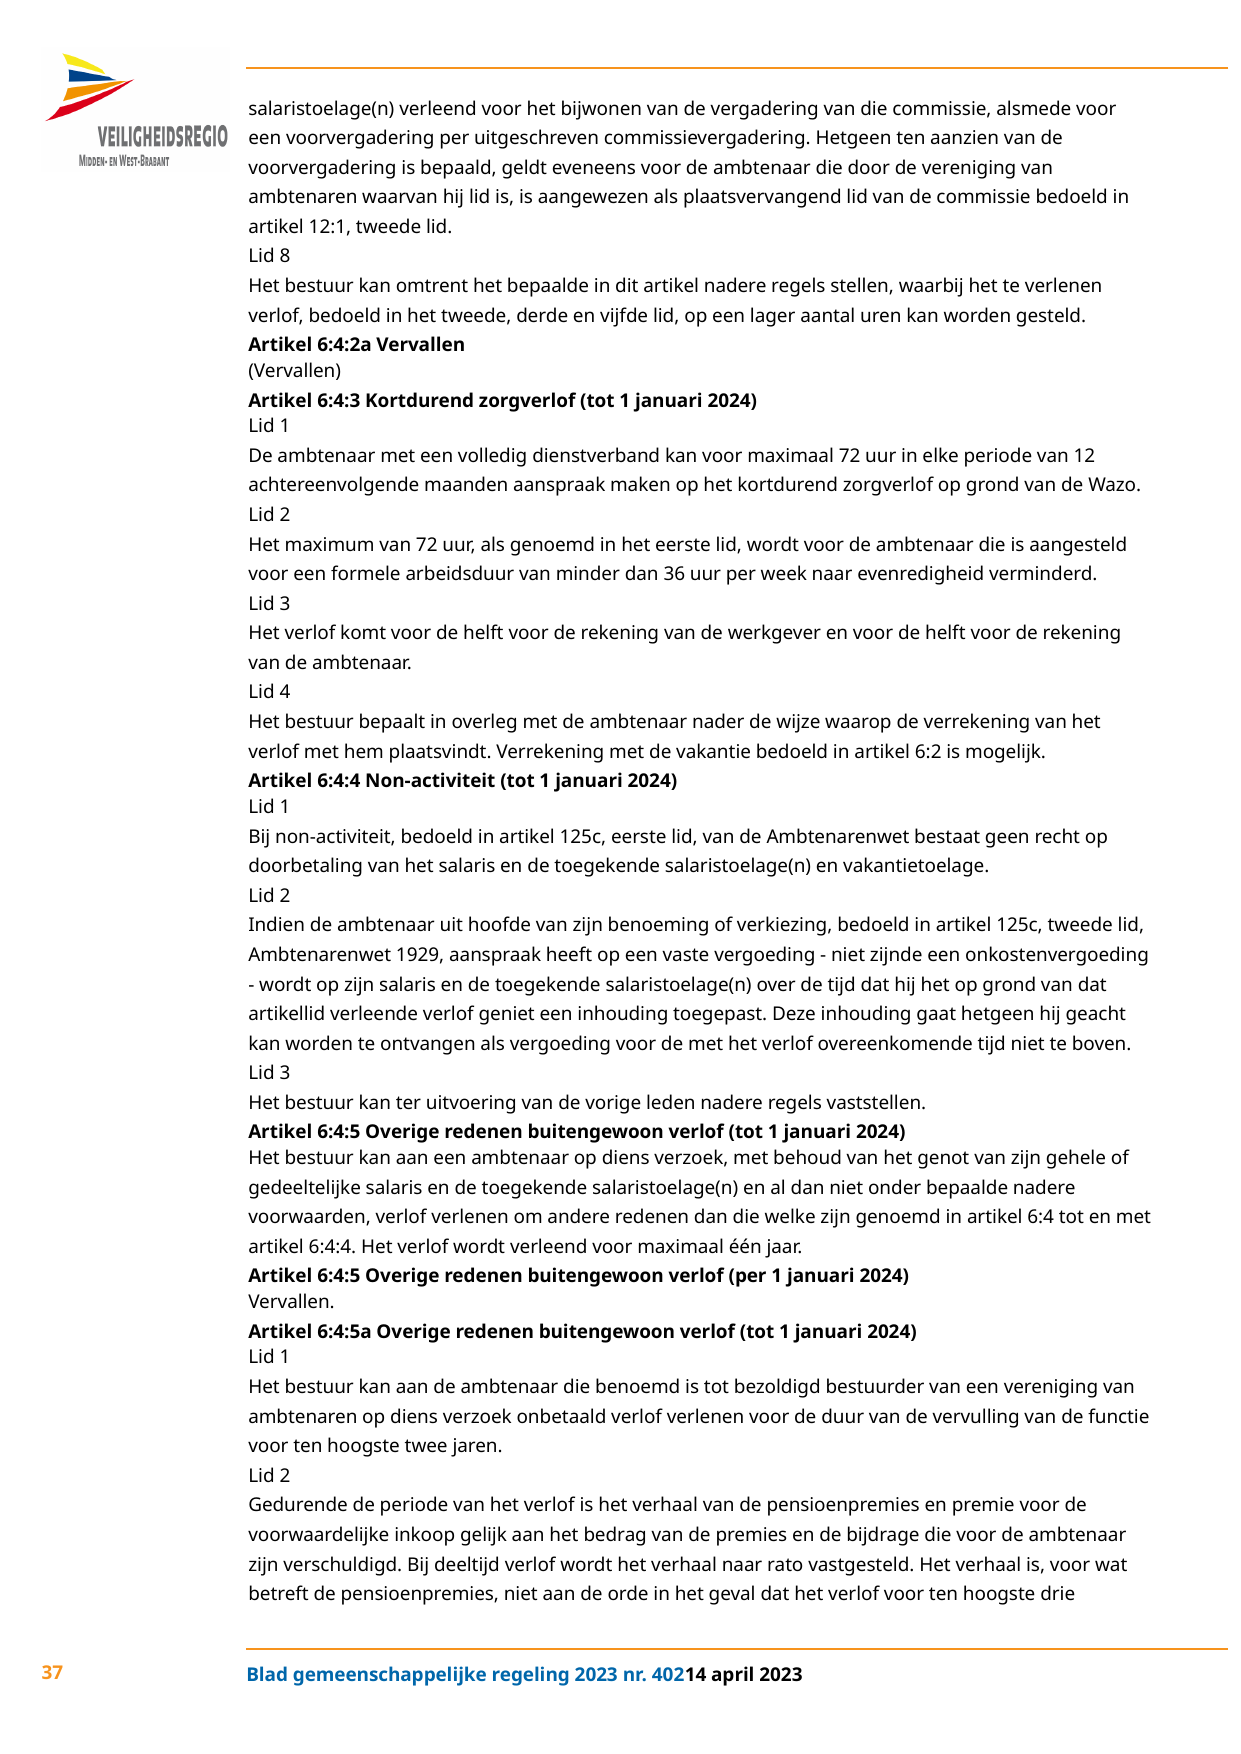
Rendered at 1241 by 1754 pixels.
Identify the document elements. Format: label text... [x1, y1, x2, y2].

text Lid 1 [248, 412, 1152, 438]
text Lid 3 [248, 1059, 1152, 1085]
text Lid 8 [248, 243, 1152, 268]
text Het bestuur kan aan een ambtenaar op diens verzoek, met behoud van het genot van zijn gehele of gedeeltelijke salaris en de toegekende salaristoelage(n) en al dan niet onder bepaalde nadere voorwaarden, verlof verlenen om andere redenen dan die welke zijn genoemd in artikel 6:4 tot en met artikel 6:4:4. Het verlof wordt verleend voor maximaal één jaar. [248, 1144, 1152, 1259]
text Artikel 6:4:5 Overige redenen buitengewoon verlof (tot 1 januari 2024) [248, 1119, 1152, 1144]
text Artikel 6:4:4 Non-activiteit (tot 1 januari 2024) [248, 767, 1152, 793]
text Indien de ambtenaar uit hoofde van zijn benoeming of verkiezing, bedoeld in artikel 125c, tweede lid, Ambtenarenwet 1929, aanspraak heeft op een vaste vergoeding - niet zijnde een onkostenvergoeding - wordt op zijn salaris en de toegekende salaristoelage(n) over de tijd dat hij het op grond van dat artikellid verleende verlof geniet een inhouding toegepast. Deze inhouding gaat hetgeen hij geacht kan worden te ontvangen als vergoeding voor de met het verlof overeenkomende tijd niet te boven. [248, 912, 1152, 1056]
text Artikel 6:4:5 Overige redenen buitengewoon verlof (per 1 januari 2024) [248, 1263, 1152, 1288]
text salaristoelage(n) verleend voor het bijwonen van de vergadering van die commissie, alsmede voor een voorvergadering per uitgeschreven commissievergadering. Hetgeen ten aanzien van de voorvergadering is bepaald, geldt eveneens voor de ambtenaar die door de vereniging van ambtenaren waarvan hij lid is, is aangewezen als plaatsvervangend lid van de commissie bedoeld in artikel 12:1, tweede lid. [248, 95, 1152, 239]
text Lid 2 [248, 1462, 1152, 1488]
text (Vervallen) [248, 357, 1152, 383]
text Lid 1 [248, 1344, 1152, 1369]
text Lid 4 [248, 679, 1152, 704]
text Bij non-activiteit, bedoeld in artikel 125c, eerste lid, van de Ambtenarenwet bestaat geen recht op doorbetaling van het salaris en de toegekende salaristoelage(n) en vakantietoelage. [248, 823, 1152, 878]
text Artikel 6:4:5a Overige redenen buitengewoon verlof (tot 1 januari 2024) [248, 1318, 1152, 1344]
text Het bestuur kan ter uitvoering van de vorige leden nadere regels vaststellen. [248, 1089, 1152, 1115]
text Het bestuur bepaalt in overleg met de ambtenaar nader de wijze waarop de verrekening van het verlof met hem plaatsvindt. Verrekening met de vakantie bedoeld in artikel 6:2 is mogelijk. [248, 708, 1152, 764]
text Lid 3 [248, 590, 1152, 616]
text Lid 2 [248, 501, 1152, 527]
text Lid 1 [248, 793, 1152, 819]
text Het bestuur kan omtrent het bepaalde in dit artikel nadere regels stellen, waarbij het te verlenen verlof, bedoeld in het tweede, derde en vijfde lid, op een lager aantal uren kan worden gesteld. [248, 272, 1152, 328]
text Het bestuur kan aan de ambtenaar die benoemd is tot bezoldigd bestuurder van een vereniging van ambtenaren op diens verzoek onbetaald verlof verlenen voor de duur van de vervulling van de functie voor ten hoogste twee jaren. [248, 1373, 1152, 1458]
text Het verlof komt voor de helft voor de rekening van de werkgever en voor de helft voor de rekening van de ambtenaar. [248, 619, 1152, 675]
text Artikel 6:4:3 Kortdurend zorgverlof (tot 1 januari 2024) [248, 387, 1152, 412]
picture [41, 47, 231, 172]
text De ambtenaar met een volledig dienstverband kan voor maximaal 72 uur in elke periode van 12 achtereenvolgende maanden aanspraak maken op het kortdurend zorgverlof op grond van de Wazo. [248, 442, 1152, 497]
text Het maximum van 72 uur, als genoemd in het eerste lid, wordt voor de ambtenaar die is aangesteld voor een formele arbeidsduur van minder dan 36 uur per week naar evenredigheid verminderd. [248, 531, 1152, 586]
text Vervallen. [248, 1288, 1152, 1314]
text Lid 2 [248, 882, 1152, 908]
text Gedurende de periode van het verlof is het verhaal van de pensioenpremies en premie voor de voorwaardelijke inkoop gelijk aan het bedrag van de premies en de bijdrage die voor de ambtenaar zijn verschuldigd. Bij deeltijd verlof wordt het verhaal naar rato vastgesteld. Het verhaal is, voor wat betreft de pensioenpremies, niet aan de orde in het geval dat het verlof voor ten hoogste drie [248, 1492, 1152, 1606]
text Artikel 6:4:2a Vervallen [248, 331, 1152, 357]
